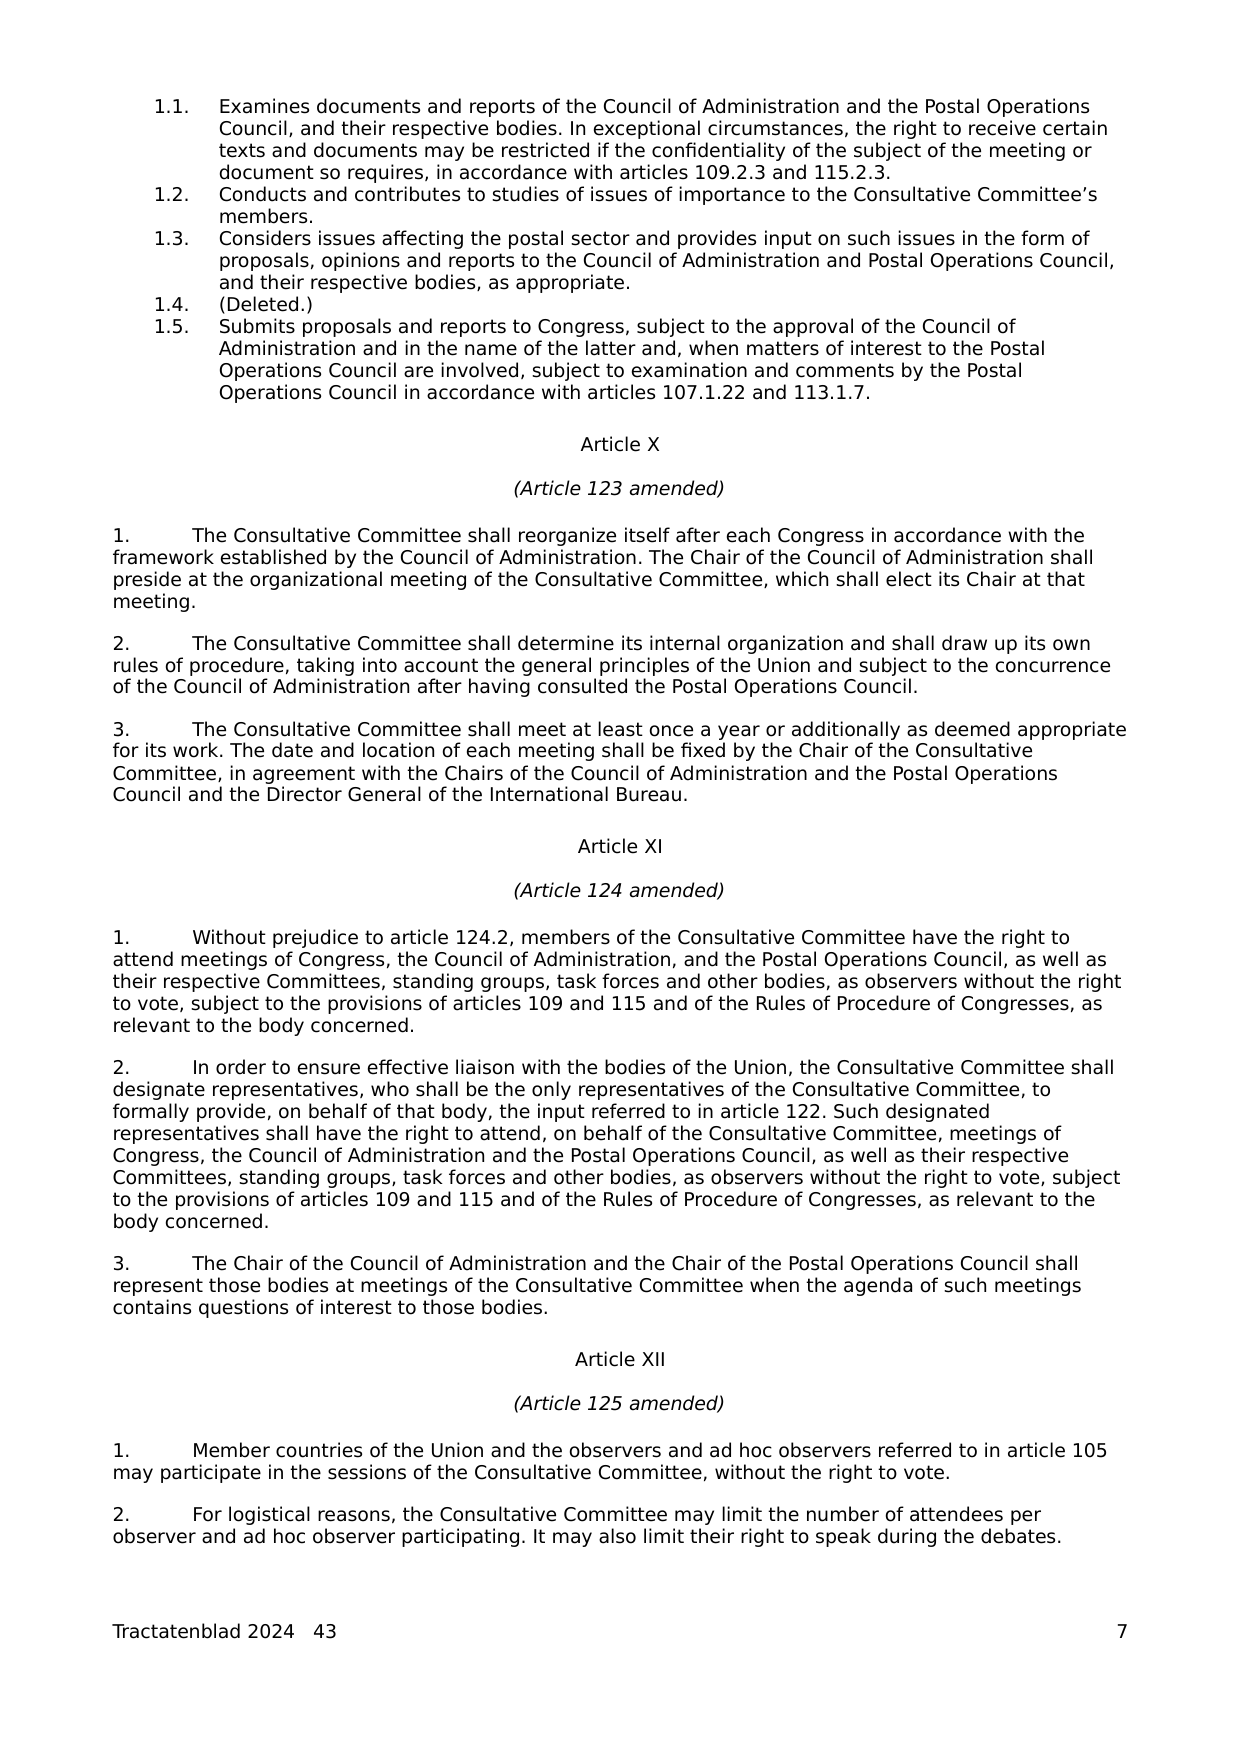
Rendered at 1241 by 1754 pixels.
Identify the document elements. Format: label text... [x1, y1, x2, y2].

text 2. For logistical reasons, the Consultative Committee may limit the number of attendees per observer and ad hoc observer participating. It may also limit their right to speak during the debates. [112, 1504, 1128, 1548]
subtitle Article XI (Article 124 amended) [112, 836, 1128, 902]
text 1. Without prejudice to article 124.2, members of the Consultative Committee have the right to attend meetings of Congress, the Council of Administration, and the Postal Operations Council, as well as their respective Committees, standing groups, task forces and other bodies, as observers without the right to vote, subject to the provisions of articles 109 and 115 and of the Rules of Procedure of Congresses, as relevant to the body concerned. [112, 927, 1128, 1037]
subtitle Article X (Article 123 amended) [112, 434, 1128, 499]
text 3. The Chair of the Council of Administration and the Chair of the Postal Operations Council shall represent those bodies at meetings of the Consultative Committee when the agenda of such meetings contains questions of interest to those bodies. [112, 1253, 1128, 1319]
text 3. The Consultative Committee shall meet at least once a year or additionally as deemed appropriate for its work. The date and location of each meeting shall be fixed by the Chair of the Consultative Committee, in agreement with the Chairs of the Council of Administration and the Postal Operations Council and the Director General of the International Bureau. [112, 718, 1128, 806]
text 1.1. Examines documents and reports of the Council of Administration and the Postal Operations Council, and their respective bodies. In exceptional circumstances, the right to receive certain texts and documents may be restricted if the confidentiality of the subject of the meeting or document so requires, in accordance with articles 109.2.3 and 115.2.3. [153, 96, 1128, 184]
text 1. Member countries of the Union and the observers and ad hoc observers referred to in article 105 may participate in the sessions of the Consultative Committee, without the right to vote. [112, 1440, 1128, 1484]
text 2. The Consultative Committee shall determine its internal organization and shall draw up its own rules of procedure, taking into account the general principles of the Union and subject to the concurrence of the Council of Administration after having consulted the Postal Operations Council. [112, 632, 1128, 698]
text 1. The Consultative Committee shall reorganize itself after each Congress in accordance with the framework established by the Council of Administration. The Chair of the Council of Administration shall preside at the organizational meeting of the Consultative Committee, which shall elect its Chair at that meeting. [112, 524, 1128, 612]
text 1.5. Submits proposals and reports to Congress, subject to the approval of the Council of Administration and in the name of the latter and, when matters of interest to the Postal Operations Council are involved, subject to examination and comments by the Postal Operations Council in accordance with articles 107.1.22 and 113.1.7. [153, 316, 1128, 404]
text 1.3. Considers issues affecting the postal sector and provides input on such issues in the form of proposals, opinions and reports to the Council of Administration and Postal Operations Council, and their respective bodies, as appropriate. [153, 228, 1128, 294]
text 2. In order to ensure effective liaison with the bodies of the Union, the Consultative Committee shall designate representatives, who shall be the only representatives of the Consultative Committee, to formally provide, on behalf of that body, the input referred to in article 122. Such designated representatives shall have the right to attend, on behalf of the Consultative Committee, meetings of Congress, the Council of Administration and the Postal Operations Council, as well as their respective Committees, standing groups, task forces and other bodies, as observers without the right to vote, subject to the provisions of articles 109 and 115 and of the Rules of Procedure of Congresses, as relevant to the body concerned. [112, 1057, 1128, 1233]
text 1.2. Conducts and contributes to studies of issues of importance to the Consultative Committee’s members. [153, 184, 1128, 228]
subtitle Article XII (Article 125 amended) [112, 1349, 1128, 1415]
text 1.4. (Deleted.) [153, 294, 1128, 316]
